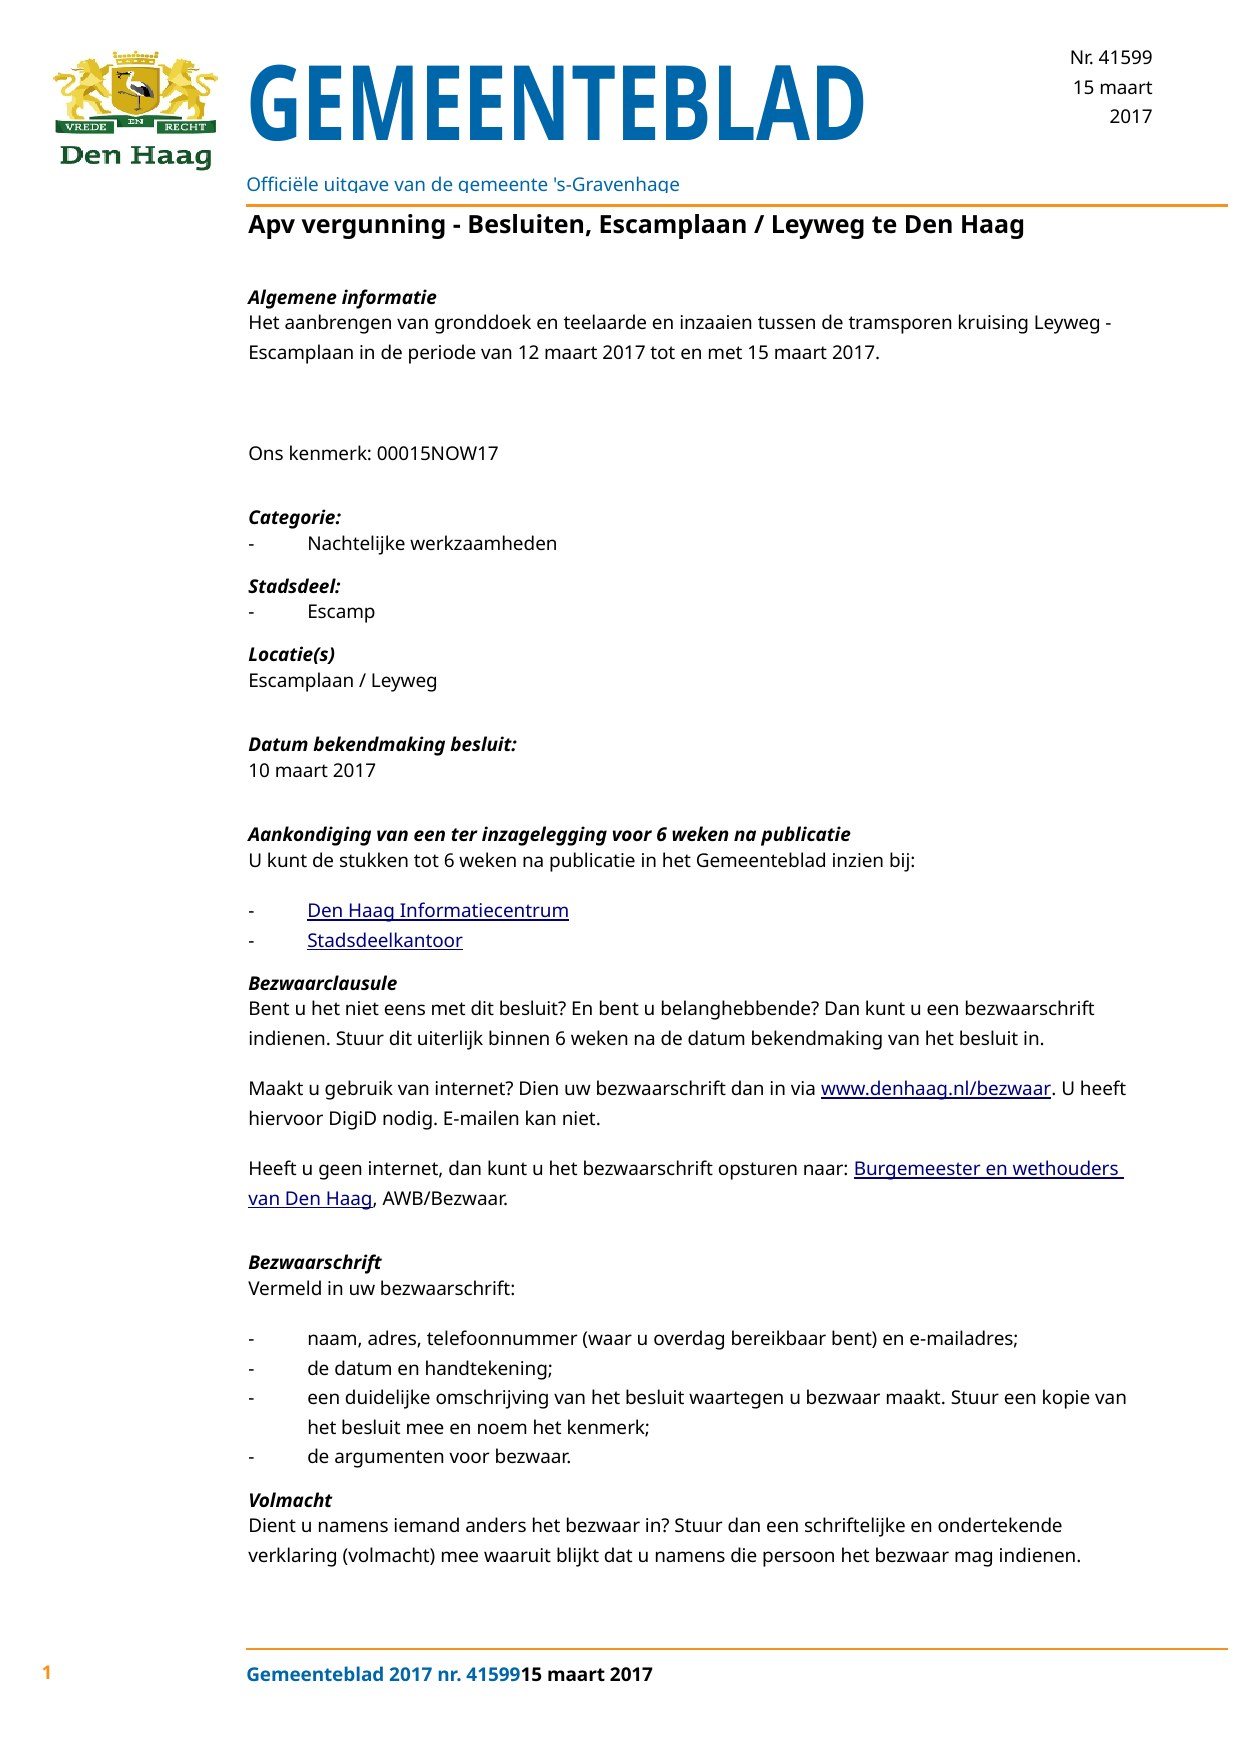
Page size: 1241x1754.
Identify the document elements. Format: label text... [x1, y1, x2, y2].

list naam, adres, telefoonnummer (waar u overdag bereikbaar bent) en e-mailadres; [248, 1325, 1152, 1351]
text Stadsdeel: [248, 573, 1152, 598]
text Apv vergunning - Besluiten, Escamplaan / Leyweg te Den Haag [248, 207, 1152, 241]
list Den Haag Informatiecentrum [248, 897, 1152, 923]
text Vermeld in uw bezwaarschrift: [248, 1275, 1152, 1301]
text Maakt u gebruik van internet? Dien uw bezwaarschrift dan in via www.denhaag.nl/bezwaar. U heeft hiervoor DigiD nodig. E-mailen kan niet. [248, 1076, 1152, 1131]
list Stadsdeelkantoor [248, 927, 1152, 952]
list Nachtelijke werkzaamheden [248, 530, 1152, 555]
text Escamplaan / Leyweg [248, 667, 1152, 693]
text Algemene informatie [248, 284, 1152, 309]
text Dient u namens iemand anders het bezwaar in? Stuur dan een schriftelijke en ondertekende verklaring (volmacht) mee waaruit blijkt dat u namens die persoon het bezwaar mag indienen. [248, 1512, 1152, 1568]
text Volmacht [248, 1487, 1152, 1512]
text Aankondiging van een ter inzagelegging voor 6 weken na publicatie [248, 821, 1152, 847]
text Categorie: [248, 504, 1152, 530]
text Ons kenmerk: 00015NOW17 [248, 440, 1152, 466]
list de datum en handtekening; [248, 1355, 1152, 1381]
text Bent u het niet eens met dit besluit? En bent u belanghebbende? Dan kunt u een bezwaarschrift indienen. Stuur dit uiterlijk binnen 6 weken na de datum bekendmaking van het besluit in. [248, 996, 1152, 1051]
list een duidelijke omschrijving van het besluit waartegen u bezwaar maakt. Stuur een kopie van het besluit mee en noem het kenmerk; [248, 1384, 1152, 1440]
text 10 maart 2017 [248, 757, 1152, 783]
text Het aanbrengen van gronddoek en teelaarde en inzaaien tussen de tramsporen kruising Leyweg - Escamplaan in de periode van 12 maart 2017 tot en met 15 maart 2017. [248, 309, 1152, 365]
text Bezwaarclausule [248, 970, 1152, 996]
picture [41, 47, 231, 172]
text Bezwaarschrift [248, 1249, 1152, 1275]
text Locatie(s) [248, 642, 1152, 667]
list de argumenten voor bezwaar. [248, 1444, 1152, 1469]
list Escamp [248, 598, 1152, 624]
text Datum bekendmaking besluit: [248, 731, 1152, 757]
text Heeft u geen internet, dan kunt u het bezwaarschrift opsturen naar: Burgemeester en wethouders van Den Haag, AWB/Bezwaar. [248, 1156, 1152, 1211]
text U kunt de stukken tot 6 weken na publicatie in het Gemeenteblad inzien bij: [248, 847, 1152, 872]
